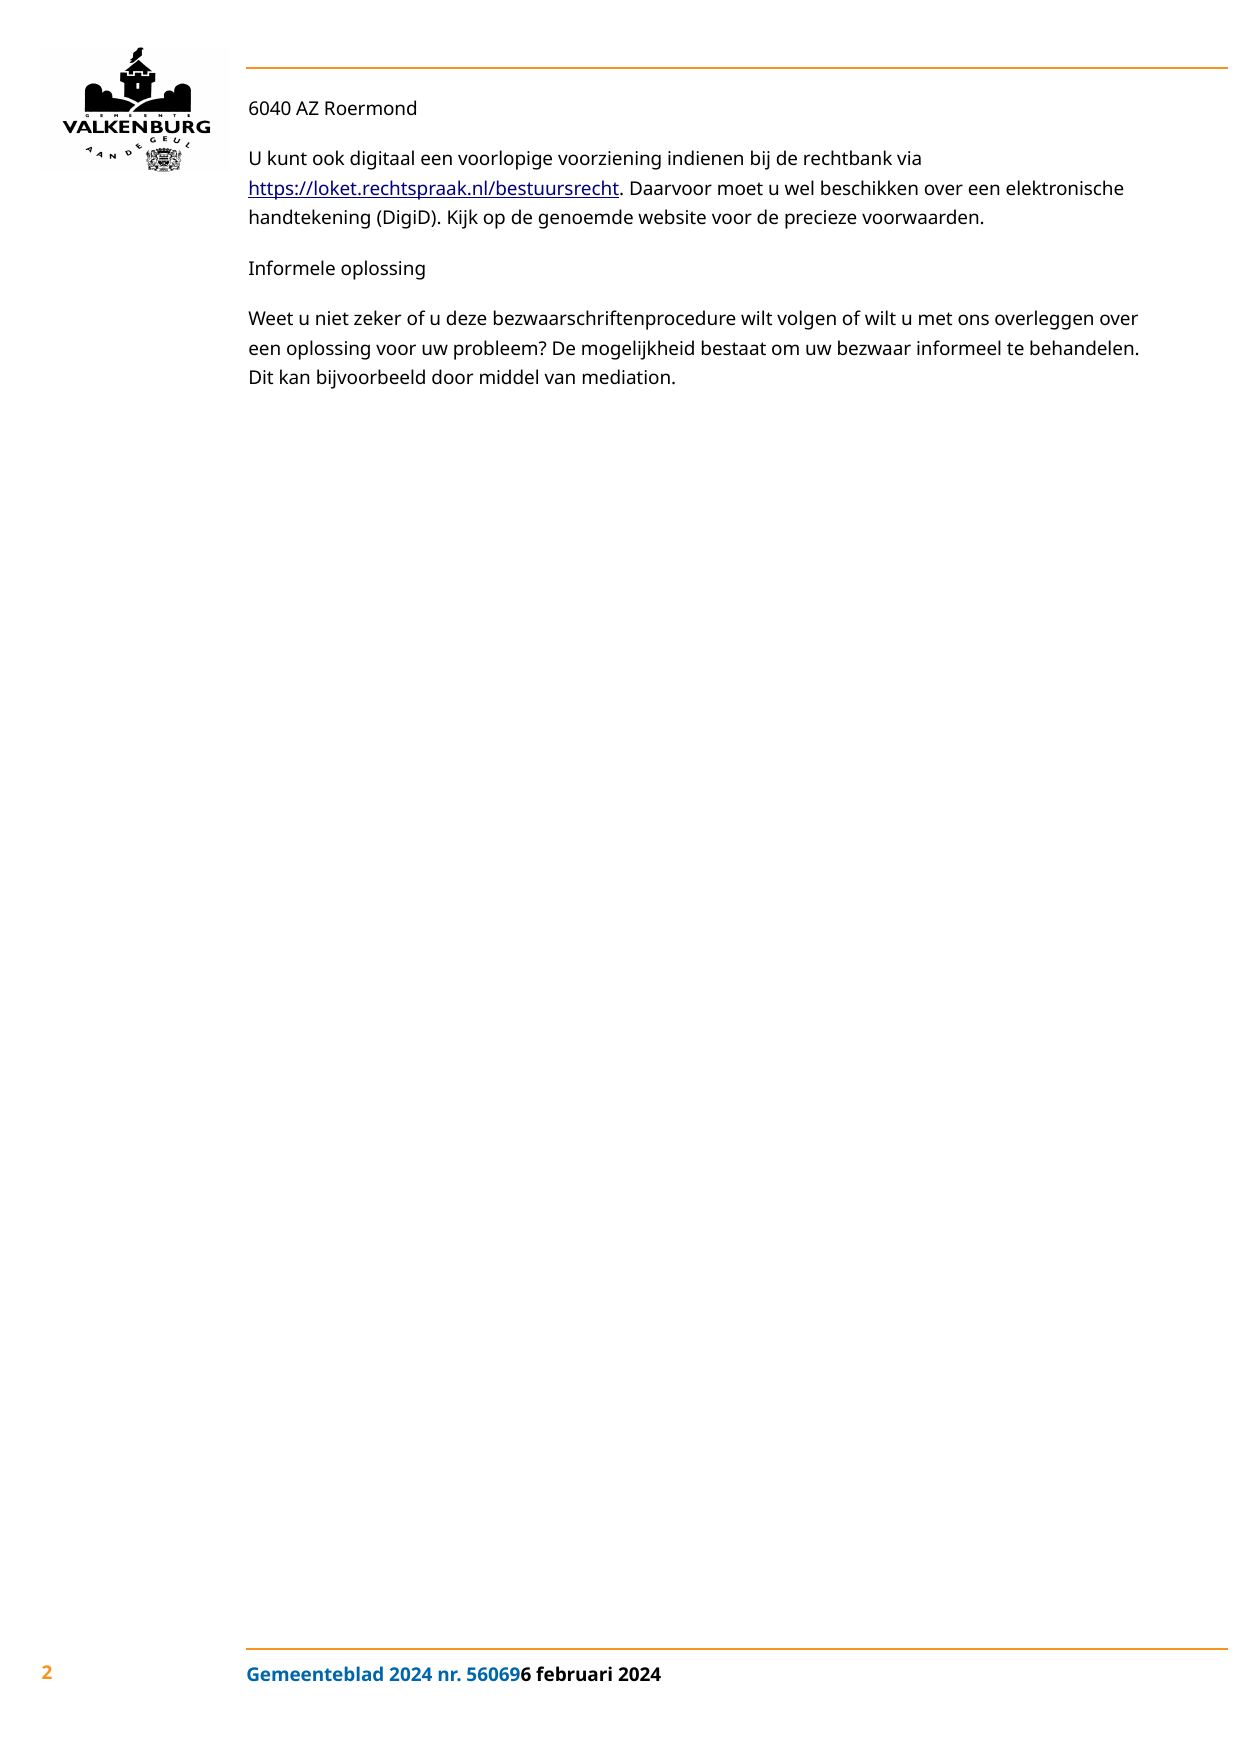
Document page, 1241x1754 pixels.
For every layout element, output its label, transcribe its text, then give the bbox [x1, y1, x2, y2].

picture [41, 47, 231, 172]
text Weet u niet zeker of u deze bezwaarschriftenprocedure wilt volgen of wilt u met ons overleggen over een oplossing voor uw probleem? De mogelijkheid bestaat om uw bezwaar informeel te behandelen. Dit kan bijvoorbeeld door middel van mediation. [248, 305, 1152, 390]
text U kunt ook digitaal een voorlopige voorziening indienen bij de rechtbank via https://loket.rechtspraak.nl/bestuursrecht. Daarvoor moet u wel beschikken over een elektronische handtekening (DigiD). Kijk op de genoemde website voor de precieze voorwaarden. [248, 145, 1152, 230]
text Informele oplossing [248, 255, 1152, 281]
text 6040 AZ Roermond [248, 95, 1152, 121]
